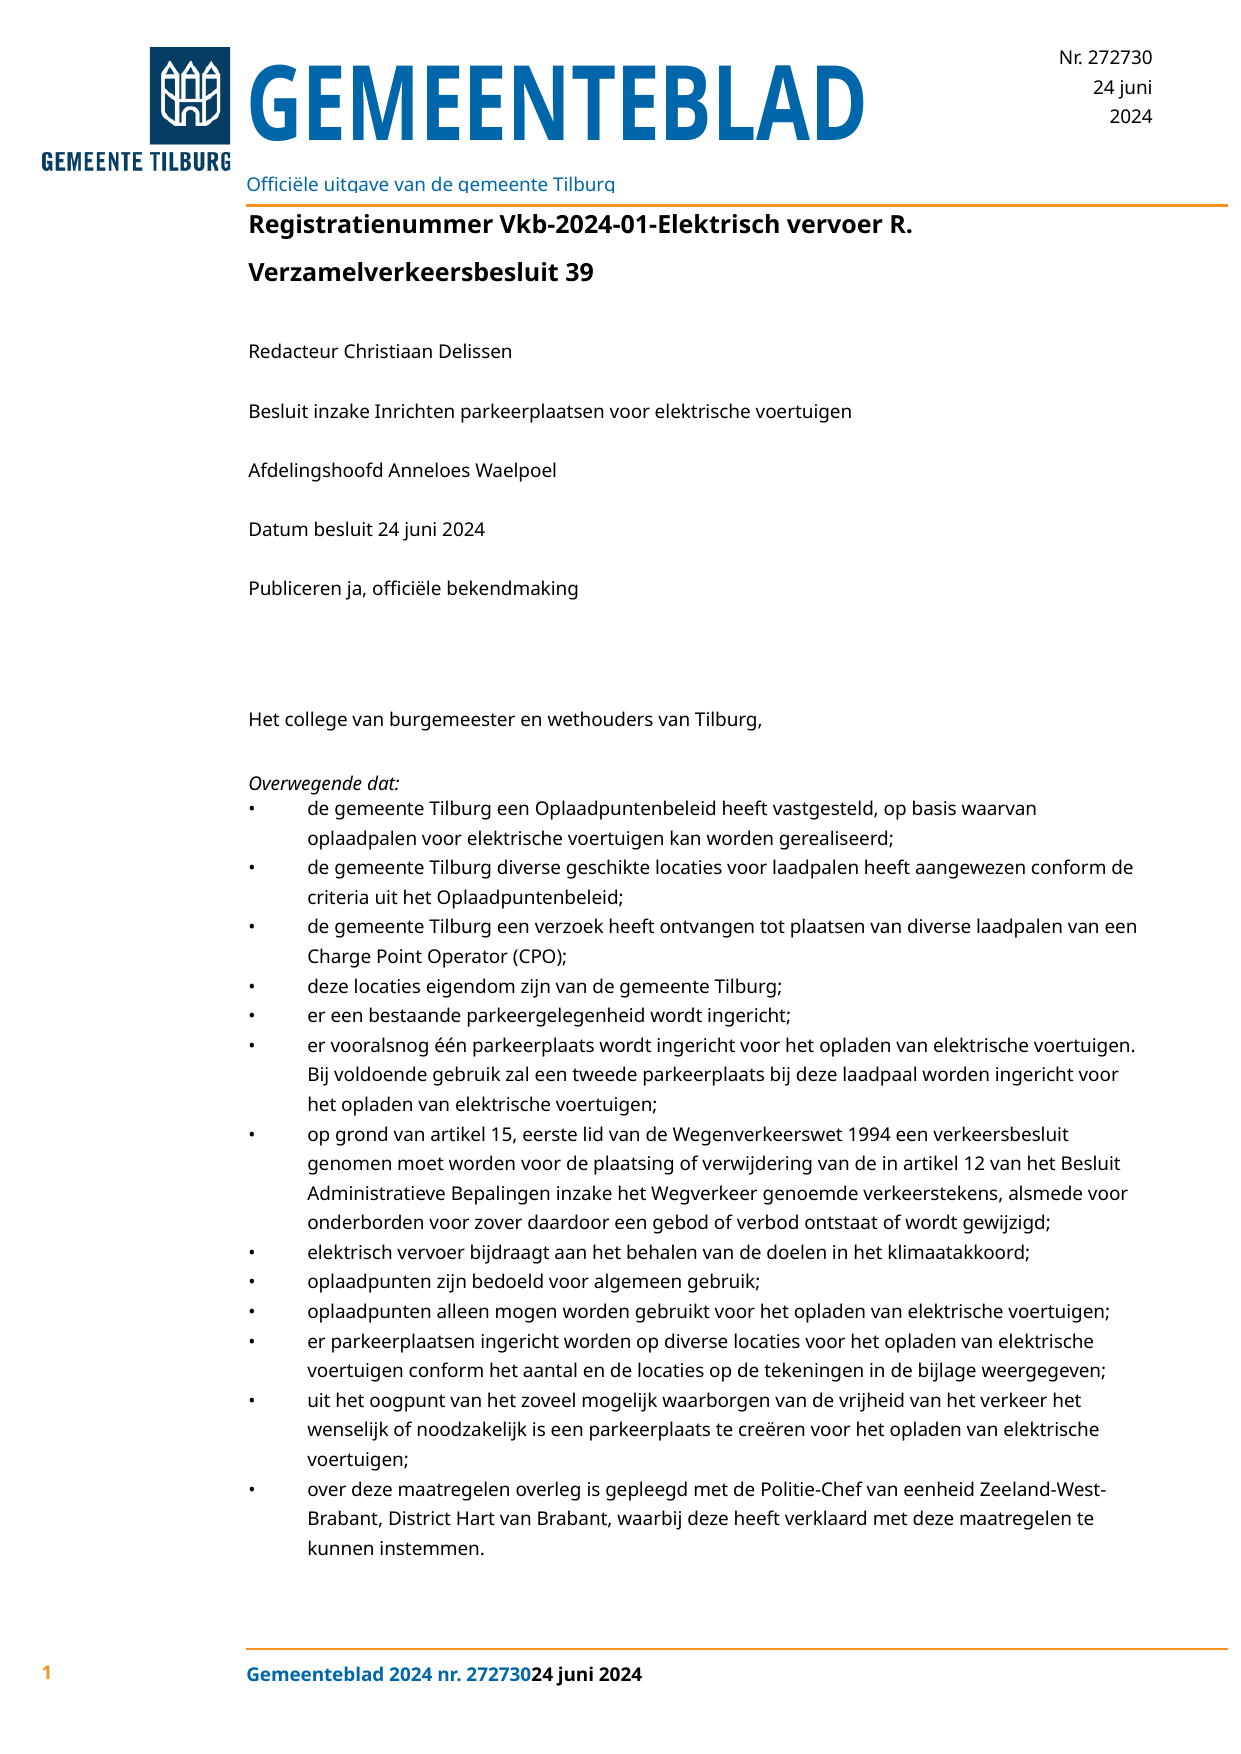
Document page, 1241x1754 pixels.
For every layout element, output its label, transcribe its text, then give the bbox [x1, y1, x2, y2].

text Besluit inzake Inrichten parkeerplaatsen voor elektrische voertuigen [248, 398, 1152, 423]
list er parkeerplaatsen ingericht worden op diverse locaties voor het opladen van elektrische voertuigen conform het aantal en de locaties op de tekeningen in de bijlage weergegeven; [248, 1328, 1152, 1383]
text Het college van burgemeester en wethouders van Tilburg, [248, 706, 1152, 731]
list uit het oogpunt van het zoveel mogelijk waarborgen van de vrijheid van het verkeer het wenselijk of noodzakelijk is een parkeerplaats te creëren voor het opladen van elektrische voertuigen; [248, 1387, 1152, 1472]
list de gemeente Tilburg een verzoek heeft ontvangen tot plaatsen van diverse laadpalen van een Charge Point Operator (CPO); [248, 914, 1152, 969]
list elektrisch vervoer bijdraagt aan het behalen van de doelen in het klimaatakkoord; [248, 1239, 1152, 1265]
text Redacteur Christiaan Delissen [248, 339, 1152, 364]
list op grond van artikel 15, eerste lid van de Wegenverkeerswet 1994 een verkeersbesluit genomen moet worden voor de plaatsing of verwijdering van de in artikel 12 van het Besluit Administratieve Bepalingen inzake het Wegverkeer genoemde verkeerstekens, alsmede voor onderborden voor zover daardoor een gebod of verbod ontstaat of wordt gewijzigd; [248, 1121, 1152, 1235]
list oplaadpunten zijn bedoeld voor algemeen gebruik; [248, 1269, 1152, 1294]
picture [41, 47, 231, 172]
text Publiceren ja, officiële bekendmaking [248, 575, 1152, 601]
list de gemeente Tilburg een Oplaadpuntenbeleid heeft vastgesteld, op basis waarvan oplaadpalen voor elektrische voertuigen kan worden gerealiseerd; [248, 795, 1152, 851]
list oplaadpunten alleen mogen worden gebruikt voor het opladen van elektrische voertuigen; [248, 1298, 1152, 1324]
list deze locaties eigendom zijn van de gemeente Tilburg; [248, 973, 1152, 999]
text Datum besluit 24 juni 2024 [248, 516, 1152, 542]
text Registratienummer Vkb-2024-01-Elektrisch vervoer R. Verzamelverkeersbesluit 39 [248, 207, 1152, 288]
text Afdelingshoofd Anneloes Waelpoel [248, 457, 1152, 483]
list over deze maatregelen overleg is gepleegd met de Politie-Chef van eenheid Zeeland-West-Brabant, District Hart van Brabant, waarbij deze heeft verklaard met deze maatregelen te kunnen instemmen. [248, 1476, 1152, 1561]
list er een bestaande parkeergelegenheid wordt ingericht; [248, 1002, 1152, 1028]
list er vooralsnog één parkeerplaats wordt ingericht voor het opladen van elektrische voertuigen. Bij voldoende gebruik zal een tweede parkeerplaats bij deze laadpaal worden ingericht voor het opladen van elektrische voertuigen; [248, 1032, 1152, 1117]
text Overwegende dat: [248, 770, 1152, 795]
list de gemeente Tilburg diverse geschikte locaties voor laadpalen heeft aangewezen conform de criteria uit het Oplaadpuntenbeleid; [248, 854, 1152, 910]
